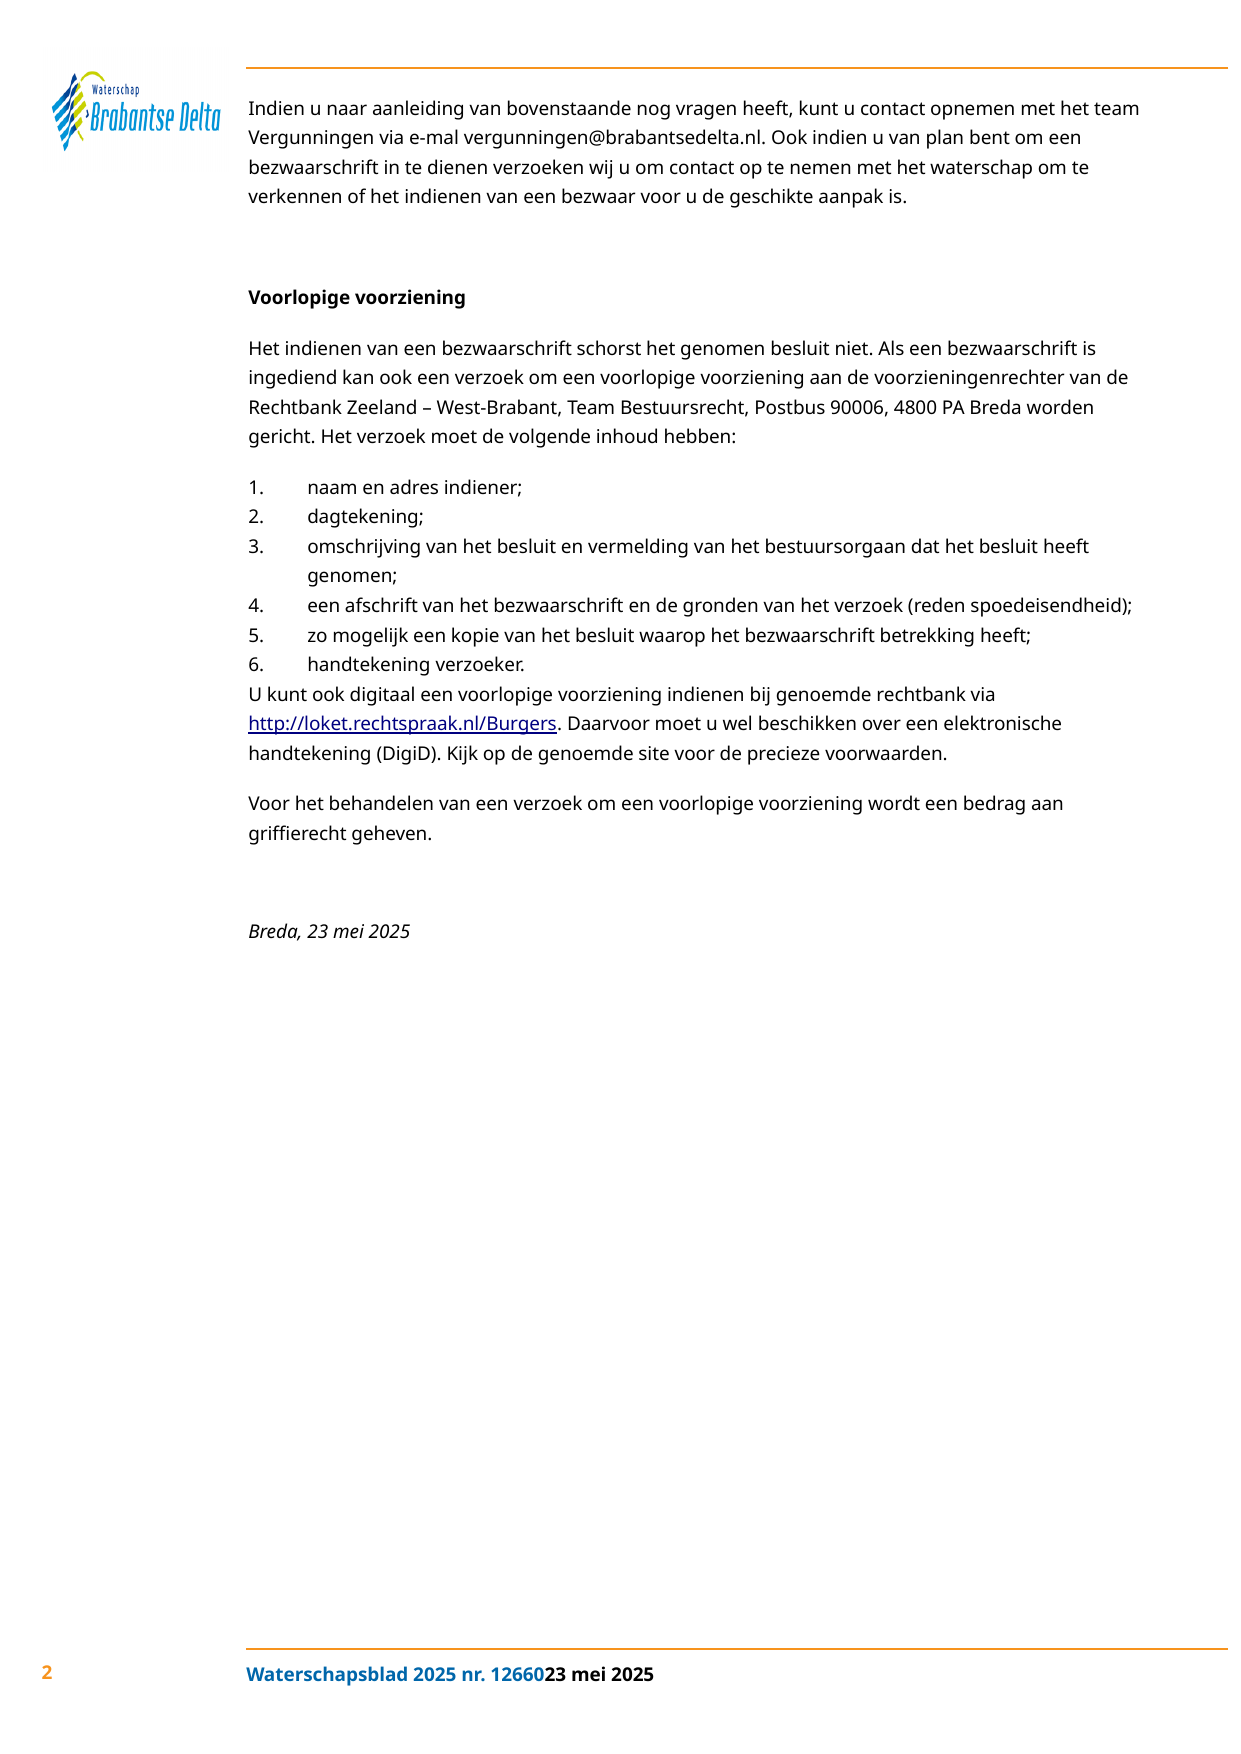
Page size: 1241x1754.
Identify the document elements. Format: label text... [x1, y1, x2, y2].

text Breda, 23 mei 2025 [248, 918, 1152, 944]
list zo mogelijk een kopie van het besluit waarop het bezwaarschrift betrekking heeft; [248, 622, 1152, 648]
list naam en adres indiener; [248, 474, 1152, 500]
list dagtekening; [248, 503, 1152, 529]
text Het indienen van een bezwaarschrift schorst het genomen besluit niet. Als een bezwaarschrift is ingediend kan ook een verzoek om een voorlopige voorziening aan de voorzieningenrechter van de Rechtbank Zeeland – West-Brabant, Team Bestuursrecht, Postbus 90006, 4800 PA Breda worden gericht. Het verzoek moet de volgende inhoud hebben: [248, 335, 1152, 449]
list handtekening verzoeker. [248, 651, 1152, 677]
list een afschrift van het bezwaarschrift en de gronden van het verzoek (reden spoedeisendheid); [248, 592, 1152, 618]
text Voor het behandelen van een verzoek om een voorlopige voorziening wordt een bedrag aan griffierecht geheven. [248, 791, 1152, 846]
text U kunt ook digitaal een voorlopige voorziening indienen bij genoemde rechtbank via http://loket.rechtspraak.nl/Burgers. Daarvoor moet u wel beschikken over een elektronische handtekening (DigiD). Kijk op de genoemde site voor de precieze voorwaarden. [248, 681, 1152, 766]
text Indien u naar aanleiding van bovenstaande nog vragen heeft, kunt u contact opnemen met het team Vergunningen via e-mal vergunningen@brabantsedelta.nl. Ook indien u van plan bent om een bezwaarschrift in te dienen verzoeken wij u om contact op te nemen met het waterschap om te verkennen of het indienen van een bezwaar voor u de geschikte aanpak is. [248, 95, 1152, 209]
list omschrijving van het besluit en vermelding van het bestuursorgaan dat het besluit heeft genomen; [248, 533, 1152, 588]
text Voorlopige voorziening [248, 284, 1152, 310]
picture [41, 47, 231, 172]
